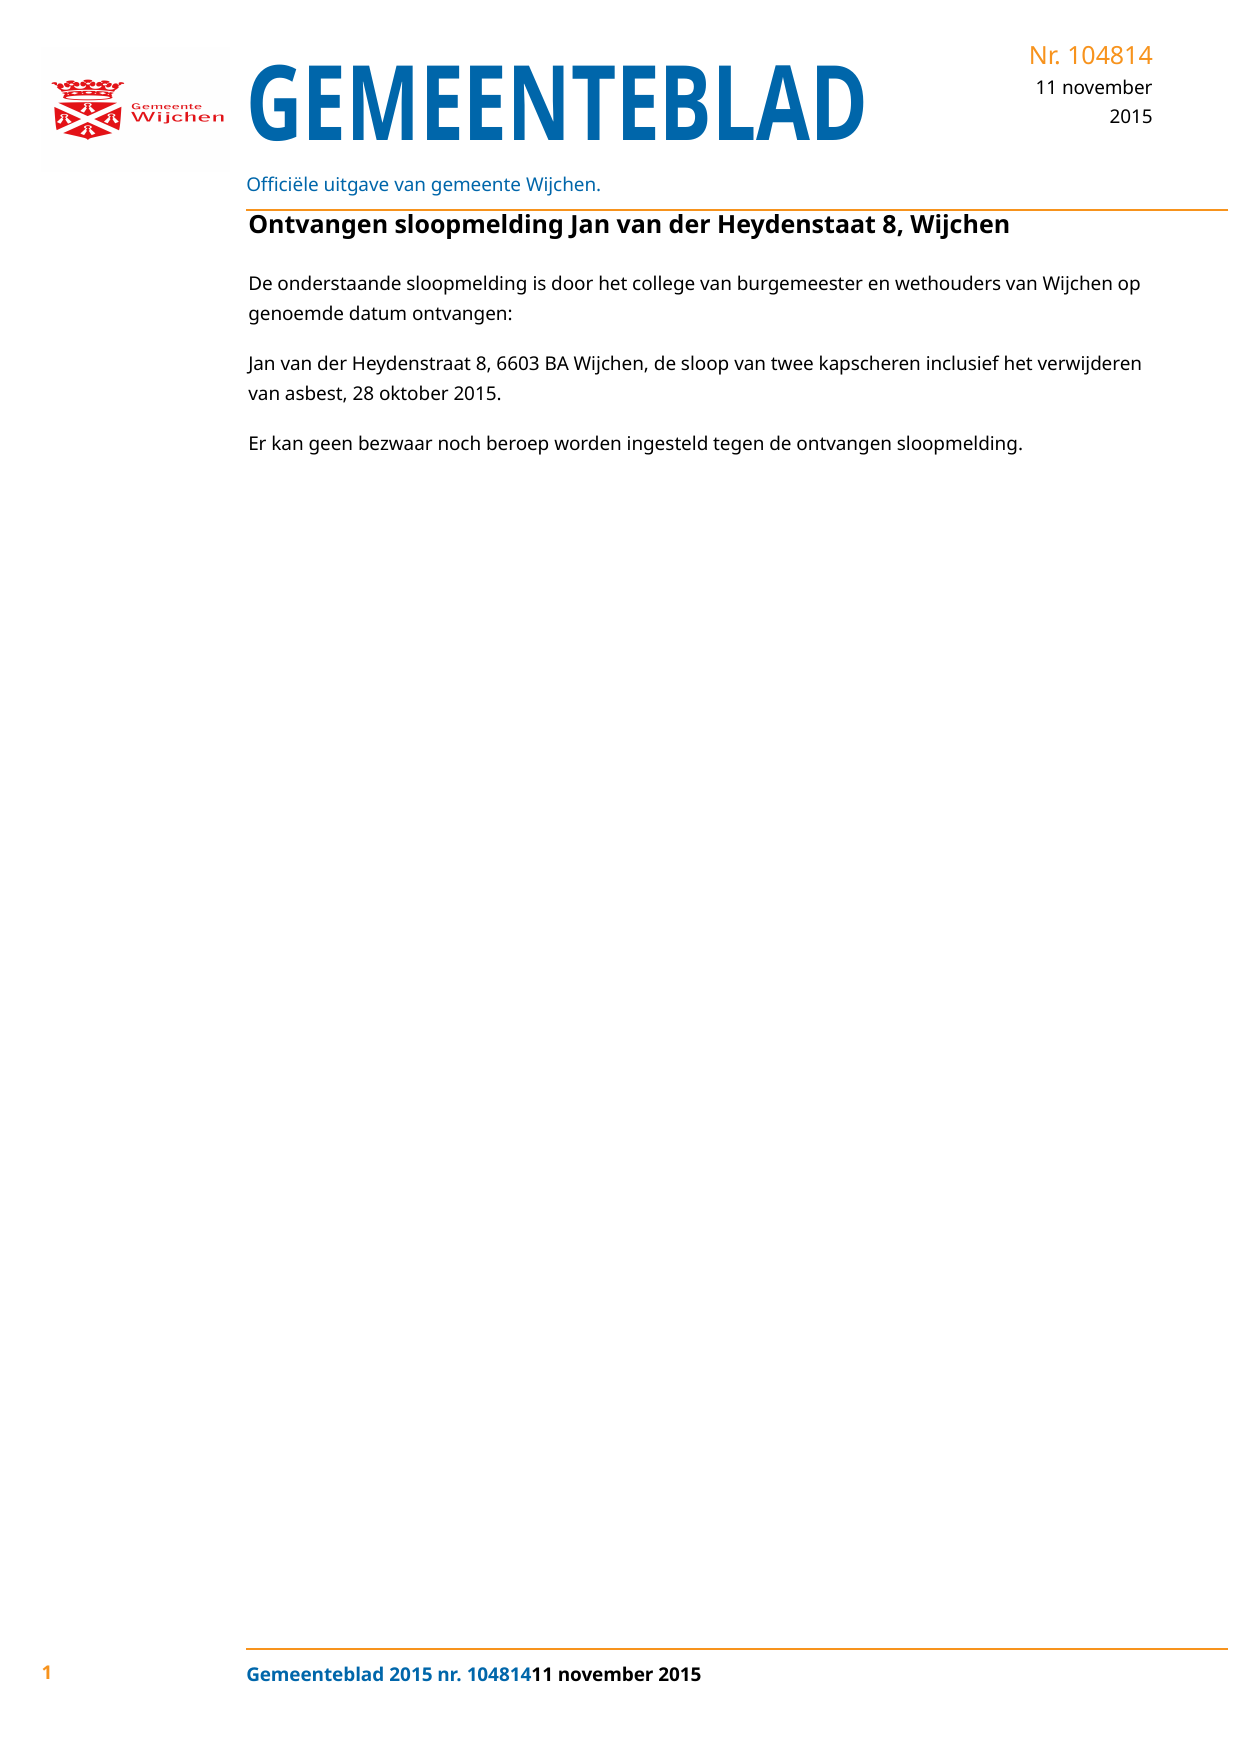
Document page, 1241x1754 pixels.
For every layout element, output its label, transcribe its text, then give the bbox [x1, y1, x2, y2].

text De onderstaande sloopmelding is door het college van burgemeester en wethouders van Wijchen op genoemde datum ontvangen: [248, 270, 1152, 326]
text Er kan geen bezwaar noch beroep worden ingesteld tegen de ontvangen sloopmelding. [248, 430, 1152, 456]
text Ontvangen sloopmelding Jan van der Heydenstaat 8, Wijchen [248, 211, 1152, 241]
text Jan van der Heydenstraat 8, 6603 BA Wijchen, de sloop van twee kapscheren inclusief het verwijderen van asbest, 28 oktober 2015. [248, 350, 1152, 406]
picture [41, 47, 231, 172]
